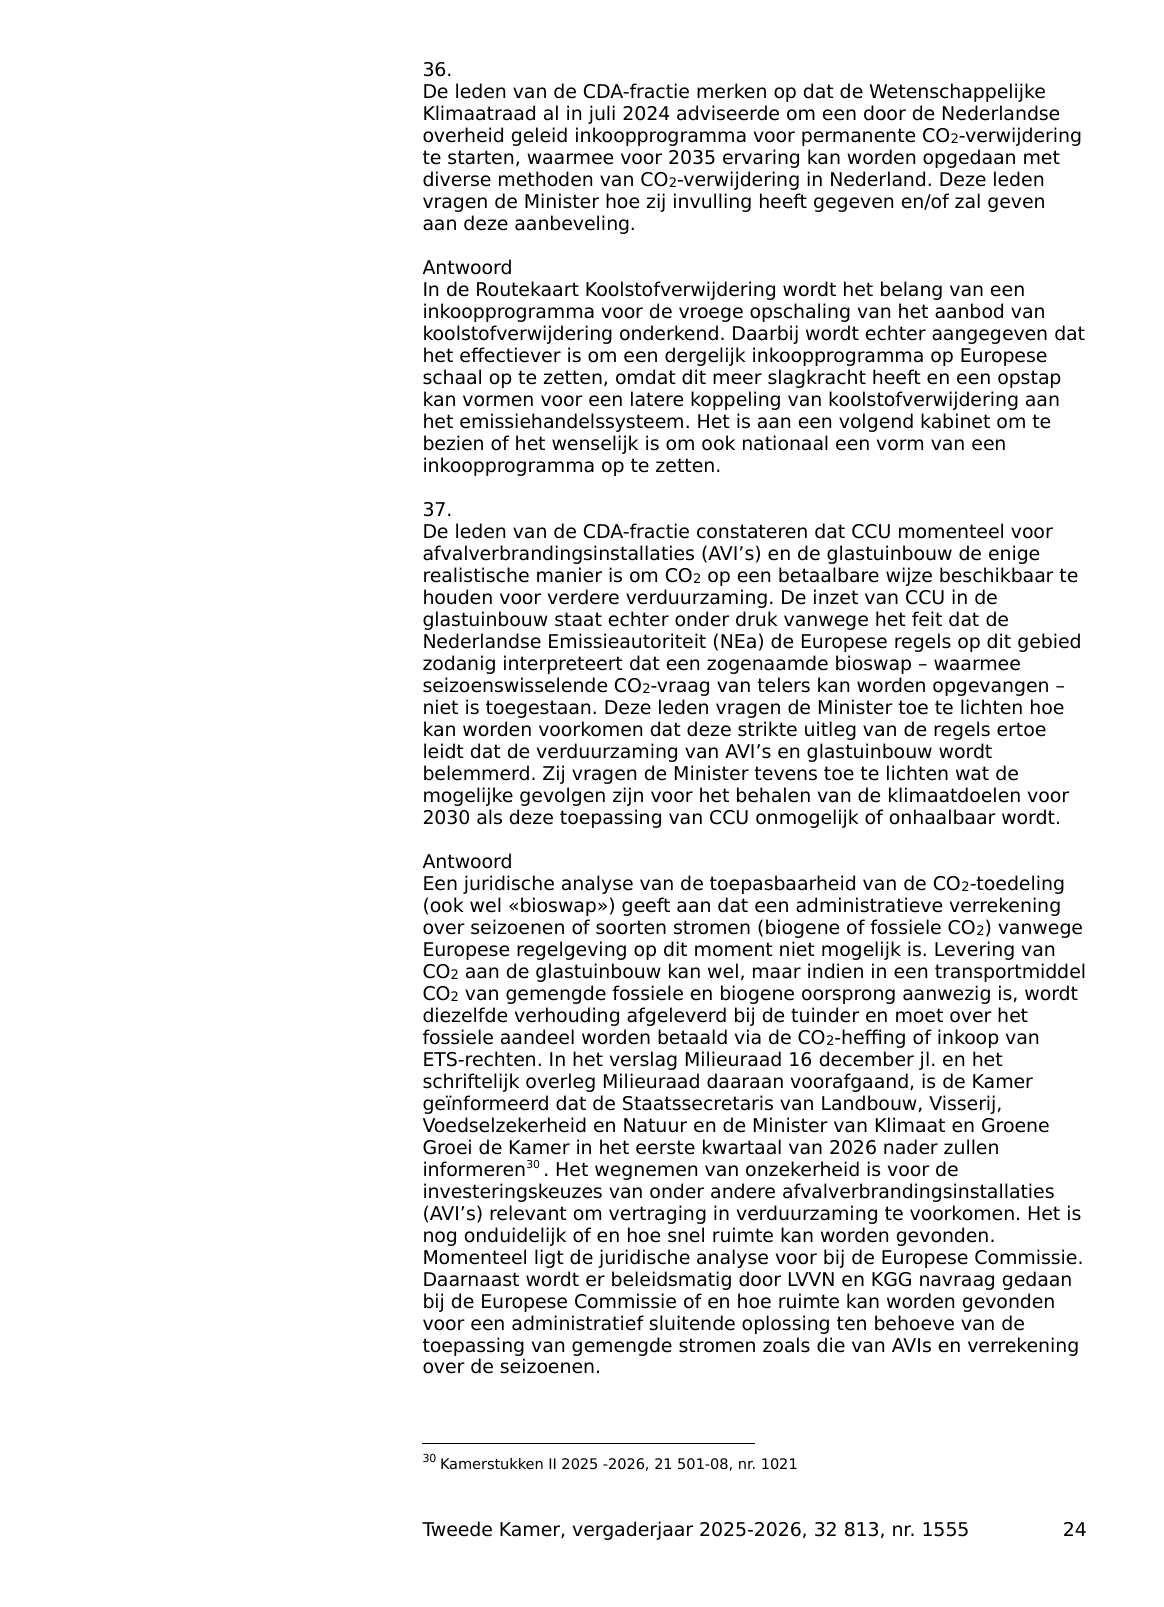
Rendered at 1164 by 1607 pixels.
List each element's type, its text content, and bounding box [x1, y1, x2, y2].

text 36. [422, 59, 1087, 81]
text Antwoord [422, 257, 1087, 279]
text In de Routekaart Koolstofverwijdering wordt het belang van een inkoopprogramma voor de vroege opschaling van het aanbod van koolstofverwijdering onderkend. Daarbij wordt echter aangegeven dat het effectiever is om een dergelijk inkoopprogramma op Europese schaal op te zetten, omdat dit meer slagkracht heeft en een opstap kan vormen voor een latere koppeling van koolstofverwijdering aan het emissiehandelssysteem. Het is aan een volgend kabinet om te bezien of het wenselijk is om ook nationaal een vorm van een inkoopprogramma op te zetten. [422, 279, 1087, 477]
text Kamerstukken II 2025 -2026, 21 501-08, nr. 1021 [422, 1452, 1087, 1474]
text De leden van de CDA-fractie merken op dat de Wetenschappelijke Klimaatraad al in juli 2024 adviseerde om een door de Nederlandse overheid geleid inkoopprogramma voor permanente CO2-verwijdering te starten, waarmee voor 2035 ervaring kan worden opgedaan met diverse methoden van CO2-verwijdering in Nederland. Deze leden vragen de Minister hoe zij invulling heeft gegeven en/of zal geven aan deze aanbeveling. [422, 81, 1087, 235]
text 37. [422, 499, 1087, 521]
text Een juridische analyse van de toepasbaarheid van de CO2-toedeling (ook wel «bioswap») geeft aan dat een administratieve verrekening over seizoenen of soorten stromen (biogene of fossiele CO2) vanwege Europese regelgeving op dit moment niet mogelijk is. Levering van CO2 aan de glastuinbouw kan wel, maar indien in een transportmiddel CO2 van gemengde fossiele en biogene oorsprong aanwezig is, wordt diezelfde verhouding afgeleverd bij de tuinder en moet over het fossiele aandeel worden betaald via de CO2-heffing of inkoop van ETS-rechten. In het verslag Milieuraad 16 december jl. en het schriftelijk overleg Milieuraad daaraan voorafgaand, is de Kamer geïnformeerd dat de Staatssecretaris van Landbouw, Visserij, Voedselzekerheid en Natuur en de Minister van Klimaat en Groene Groei de Kamer in het eerste kwartaal van 2026 nader zullen informeren. Het wegnemen van onzekerheid is voor de investeringskeuzes van onder andere afvalverbrandingsinstallaties (AVI’s) relevant om vertraging in verduurzaming te voorkomen. Het is nog onduidelijk of en hoe snel ruimte kan worden gevonden. Momenteel ligt de juridische analyse voor bij de Europese Commissie. Daarnaast wordt er beleidsmatig door LVVN en KGG navraag gedaan bij de Europese Commissie of en hoe ruimte kan worden gevonden voor een administratief sluitende oplossing ten behoeve van de toepassing van gemengde stromen zoals die van AVIs en verrekening over de seizoenen. [422, 873, 1087, 1378]
text Antwoord [422, 851, 1087, 873]
text De leden van de CDA-fractie constateren dat CCU momenteel voor afvalverbrandingsinstallaties (AVI’s) en de glastuinbouw de enige realistische manier is om CO2 op een betaalbare wijze beschikbaar te houden voor verdere verduurzaming. De inzet van CCU in de glastuinbouw staat echter onder druk vanwege het feit dat de Nederlandse Emissieautoriteit (NEa) de Europese regels op dit gebied zodanig interpreteert dat een zogenaamde bioswap – waarmee seizoenswisselende CO2-vraag van telers kan worden opgevangen – niet is toegestaan. Deze leden vragen de Minister toe te lichten hoe kan worden voorkomen dat deze strikte uitleg van de regels ertoe leidt dat de verduurzaming van AVI’s en glastuinbouw wordt belemmerd. Zij vragen de Minister tevens toe te lichten wat de mogelijke gevolgen zijn voor het behalen van de klimaatdoelen voor 2030 als deze toepassing van CCU onmogelijk of onhaalbaar wordt. [422, 521, 1087, 829]
